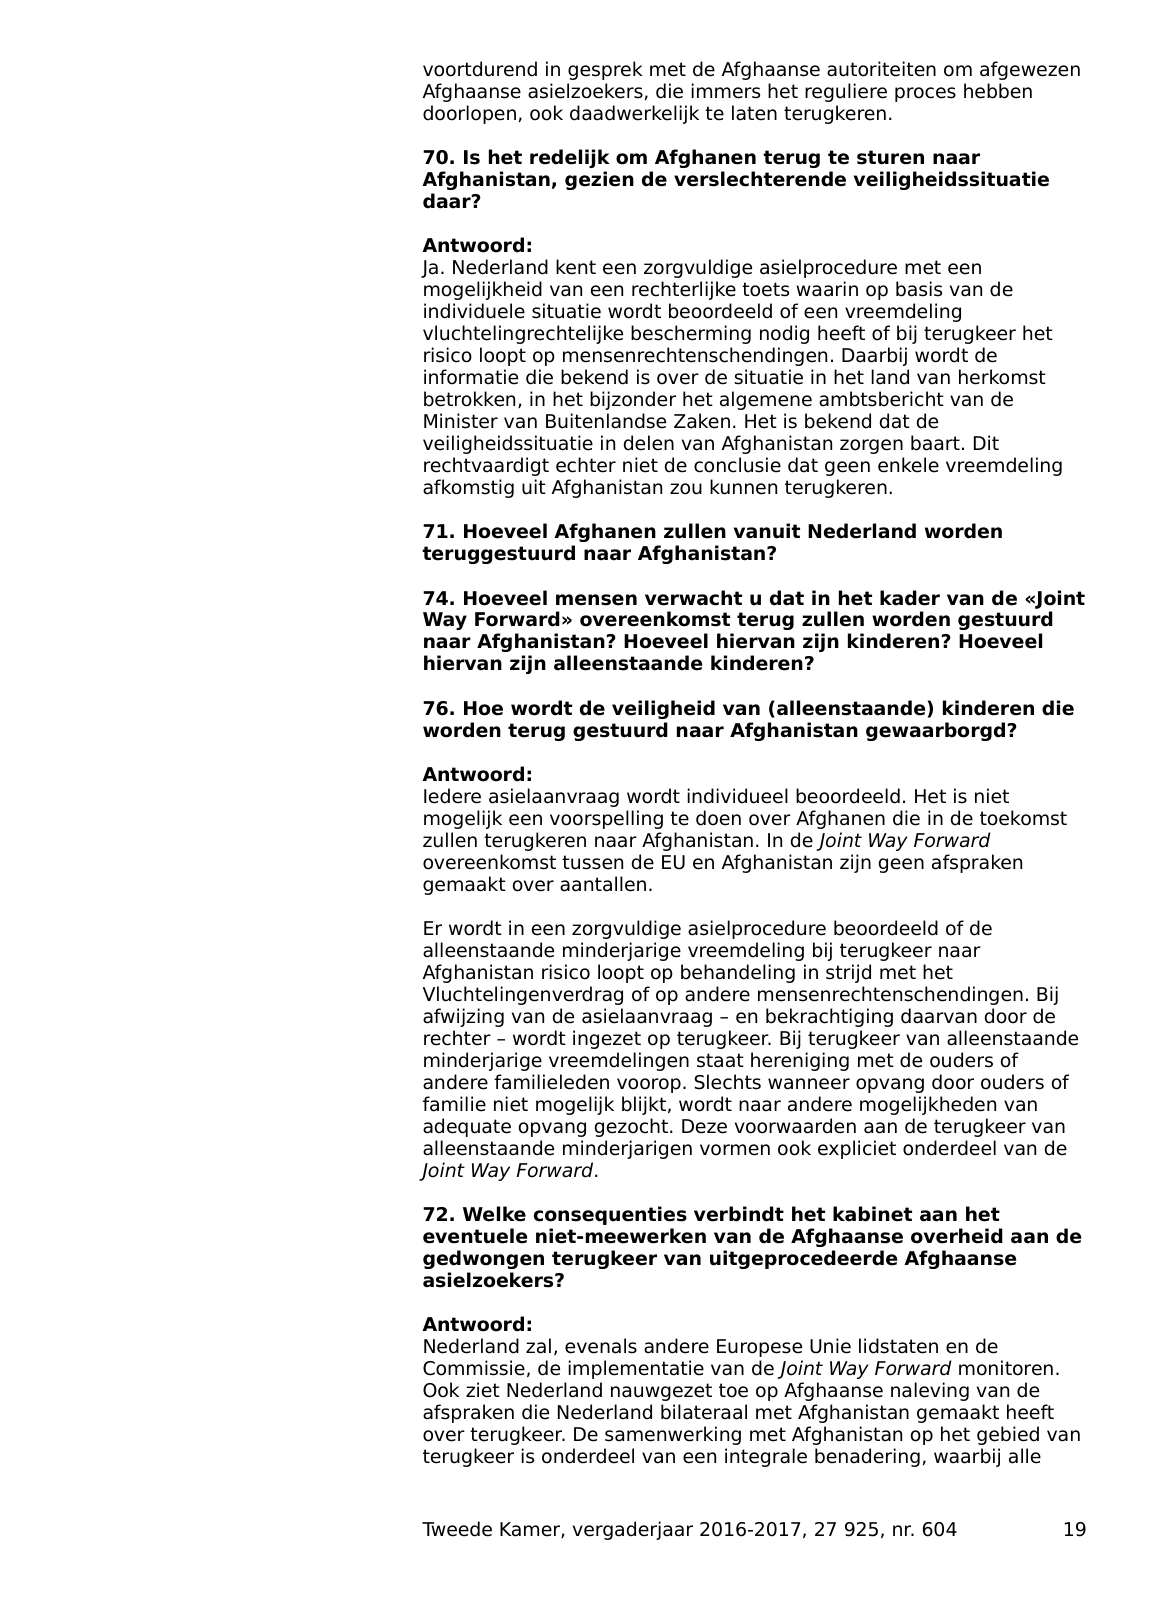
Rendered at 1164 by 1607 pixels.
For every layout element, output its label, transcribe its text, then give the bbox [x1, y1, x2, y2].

text 70. Is het redelijk om Afghanen terug te sturen naar Afghanistan, gezien de verslechterende veiligheidssituatie daar? [422, 147, 1087, 213]
text Antwoord: [422, 1314, 1087, 1336]
text Nederland zal, evenals andere Europese Unie lidstaten en de Commissie, de implementatie van de Joint Way Forward monitoren. Ook ziet Nederland nauwgezet toe op Afghaanse naleving van de afspraken die Nederland bilateraal met Afghanistan gemaakt heeft over terugkeer. De samenwerking met Afghanistan op het gebied van terugkeer is onderdeel van een integrale benadering, waarbij alle [422, 1336, 1087, 1468]
text Antwoord: [422, 764, 1087, 786]
text 71. Hoeveel Afghanen zullen vanuit Nederland worden teruggestuurd naar Afghanistan? [422, 521, 1087, 565]
text Antwoord: [422, 235, 1087, 257]
text Iedere asielaanvraag wordt individueel beoordeeld. Het is niet mogelijk een voorspelling te doen over Afghanen die in de toekomst zullen terugkeren naar Afghanistan. In de Joint Way Forward overeenkomst tussen de EU en Afghanistan zijn geen afspraken gemaakt over aantallen. [422, 786, 1087, 896]
text Ja. Nederland kent een zorgvuldige asielprocedure met een mogelijkheid van een rechterlijke toets waarin op basis van de individuele situatie wordt beoordeeld of een vreemdeling vluchtelingrechtelijke bescherming nodig heeft of bij terugkeer het risico loopt op mensenrechtenschendingen. Daarbij wordt de informatie die bekend is over de situatie in het land van herkomst betrokken, in het bijzonder het algemene ambtsbericht van de Minister van Buitenlandse Zaken. Het is bekend dat de veiligheidssituatie in delen van Afghanistan zorgen baart. Dit rechtvaardigt echter niet de conclusie dat geen enkele vreemdeling afkomstig uit Afghanistan zou kunnen terugkeren. [422, 257, 1087, 499]
text 72. Welke consequenties verbindt het kabinet aan het eventuele niet-meewerken van de Afghaanse overheid aan de gedwongen terugkeer van uitgeprocedeerde Afghaanse asielzoekers? [422, 1204, 1087, 1292]
text voortdurend in gesprek met de Afghaanse autoriteiten om afgewezen Afghaanse asielzoekers, die immers het reguliere proces hebben doorlopen, ook daadwerkelijk te laten terugkeren. [422, 59, 1087, 125]
text 76. Hoe wordt de veiligheid van (alleenstaande) kinderen die worden terug gestuurd naar Afghanistan gewaarborgd? [422, 697, 1087, 741]
text 74. Hoeveel mensen verwacht u dat in het kader van de «Joint Way Forward» overeenkomst terug zullen worden gestuurd naar Afghanistan? Hoeveel hiervan zijn kinderen? Hoeveel hiervan zijn alleenstaande kinderen? [422, 587, 1087, 675]
text Er wordt in een zorgvuldige asielprocedure beoordeeld of de alleenstaande minderjarige vreemdeling bij terugkeer naar Afghanistan risico loopt op behandeling in strijd met het Vluchtelingenverdrag of op andere mensenrechtenschendingen. Bij afwijzing van de asielaanvraag – en bekrachtiging daarvan door de rechter – wordt ingezet op terugkeer. Bij terugkeer van alleenstaande minderjarige vreemdelingen staat hereniging met de ouders of andere familieleden voorop. Slechts wanneer opvang door ouders of familie niet mogelijk blijkt, wordt naar andere mogelijkheden van adequate opvang gezocht. Deze voorwaarden aan de terugkeer van alleenstaande minderjarigen vormen ook expliciet onderdeel van de Joint Way Forward. [422, 918, 1087, 1181]
